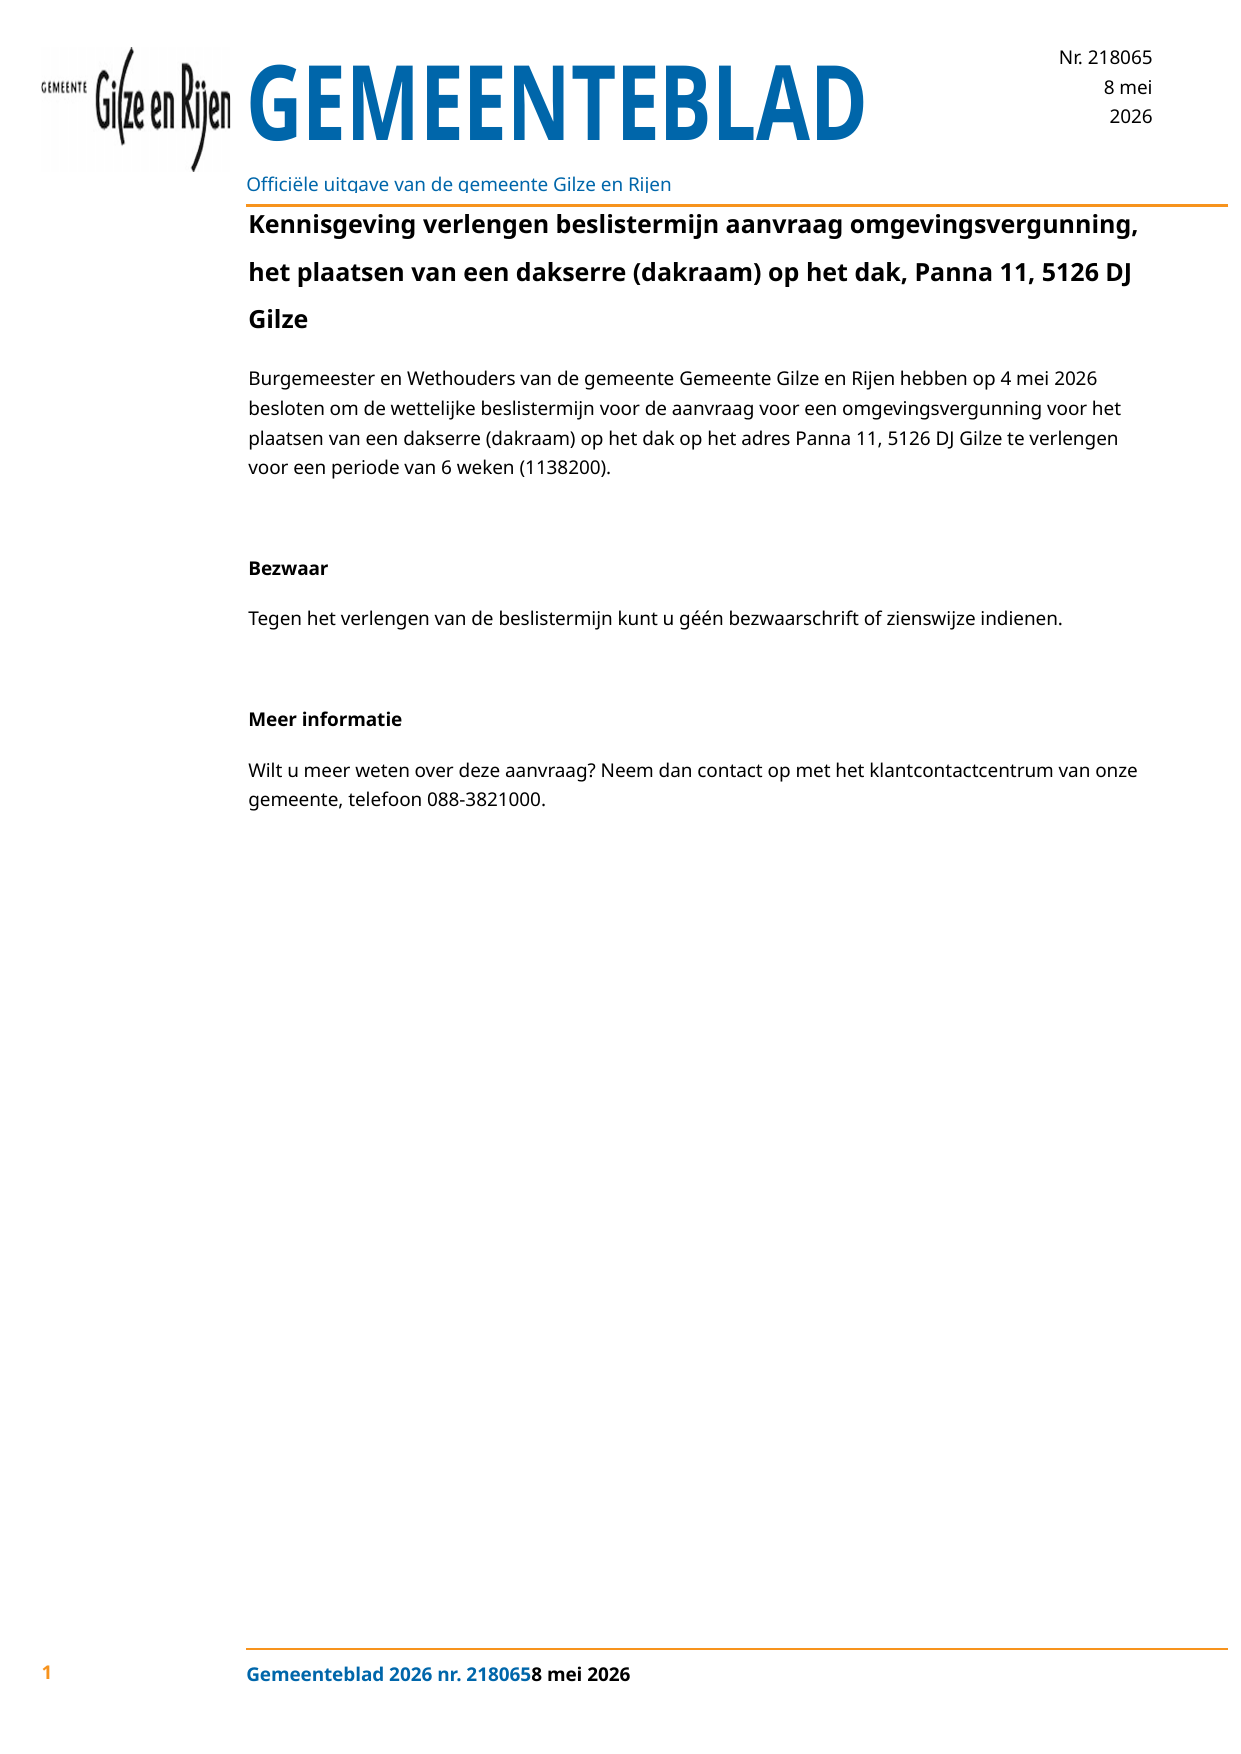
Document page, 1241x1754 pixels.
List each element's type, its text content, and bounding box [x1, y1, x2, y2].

text Kennisgeving verlengen beslistermijn aanvraag omgevingsvergunning, het plaatsen van een dakserre (dakraam) op het dak, Panna 11, 5126 DJ Gilze [248, 207, 1152, 336]
text Meer informatie [248, 706, 1152, 732]
text Wilt u meer weten over deze aanvraag? Neem dan contact op met het klantcontactcentrum van onze gemeente, telefoon 088-3821000. [248, 757, 1152, 812]
text Bezwaar [248, 555, 1152, 581]
text Burgemeester en Wethouders van de gemeente Gemeente Gilze en Rijen hebben op 4 mei 2026 besloten om de wettelijke beslistermijn voor de aanvraag voor een omgevingsvergunning voor het plaatsen van een dakserre (dakraam) op het dak op het adres Panna 11, 5126 DJ Gilze te verlengen voor een periode van 6 weken (1138200). [248, 366, 1152, 480]
picture [41, 47, 231, 172]
text Tegen het verlengen van de beslistermijn kunt u géén bezwaarschrift of zienswijze indienen. [248, 606, 1152, 631]
